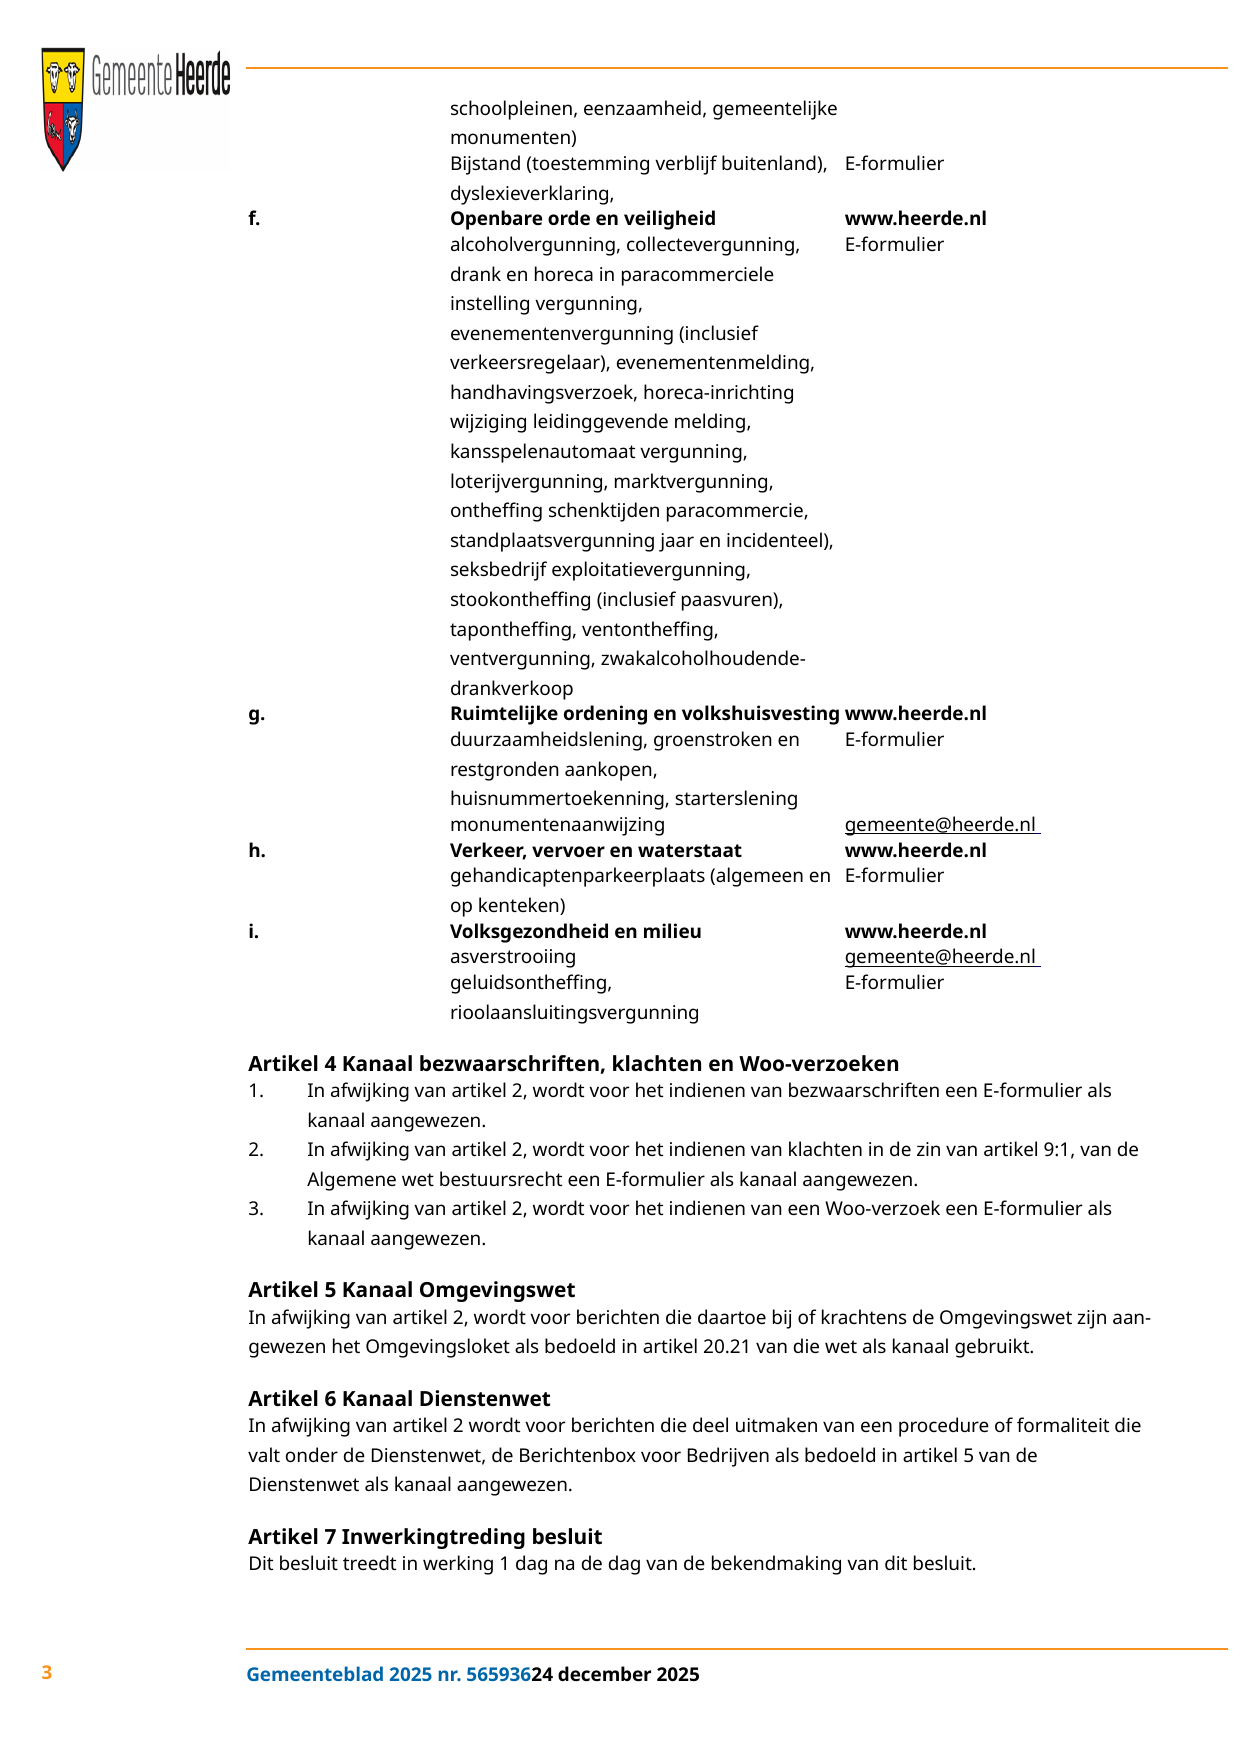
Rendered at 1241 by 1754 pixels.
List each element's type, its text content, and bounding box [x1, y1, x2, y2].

table_cell [248, 944, 450, 969]
table_cell [248, 970, 450, 1025]
table_cell h. [248, 837, 450, 863]
table_cell Ruimtelijke ordening en volkshuisvesting [450, 701, 844, 726]
table_cell E-formulier [845, 150, 1152, 205]
table_cell asverstrooiing [450, 944, 844, 969]
table_cell geluidsontheffing, rioolaansluitingsvergunning [450, 970, 844, 1025]
text In afwijking van artikel 2, wordt voor berichten die daartoe bij of krachtens de Omgevingswet zijn aan- gewezen het Omgevingsloket als bedoeld in artikel 20.21 van die wet als kanaal gebruikt. [248, 1304, 1152, 1359]
table_cell [248, 726, 450, 811]
table_cell monumentenaanwijzing [450, 811, 844, 837]
table_cell [248, 95, 450, 150]
text Artikel 5 Kanaal Omgevingswet [248, 1276, 1152, 1304]
table_cell [845, 95, 1152, 150]
table_cell [248, 150, 450, 205]
table_cell www.heerde.nl [845, 918, 1152, 944]
text Artikel 7 Inwerkingtreding besluit [248, 1522, 1152, 1551]
text Dit besluit treedt in werking 1 dag na de dag van de bekendmaking van dit besluit. [248, 1551, 1152, 1576]
picture [41, 47, 231, 172]
list In afwijking van artikel 2, wordt voor het indienen van bezwaarschriften een E-formulier als kanaal aangewezen. [248, 1077, 1152, 1133]
table_cell schoolpleinen, eenzaamheid, gemeentelijke monumenten) [450, 95, 844, 150]
table_cell E-formulier [845, 863, 1152, 918]
table_cell f. [248, 205, 450, 231]
table_cell gehandicaptenparkeerplaats (algemeen en op kenteken) [450, 863, 844, 918]
table_cell duurzaamheidslening, groenstroken en restgronden aankopen, huisnummertoekenning, starterslening [450, 726, 844, 811]
list In afwijking van artikel 2, wordt voor het indienen van klachten in de zin van artikel 9:1, van de Algemene wet bestuursrecht een E-formulier als kanaal aangewezen. [248, 1136, 1152, 1192]
table_cell www.heerde.nl [845, 701, 1152, 726]
text Artikel 6 Kanaal Dienstenwet [248, 1384, 1152, 1412]
table_cell gemeente@heerde.nl [845, 811, 1152, 837]
table_cell www.heerde.nl [845, 205, 1152, 231]
table_cell [248, 231, 450, 701]
list In afwijking van artikel 2, wordt voor het indienen van een Woo-verzoek een E-formulier als kanaal aangewezen. [248, 1196, 1152, 1251]
table_cell g. [248, 701, 450, 726]
table_cell E-formulier [845, 970, 1152, 1025]
table_cell Openbare orde en veiligheid [450, 205, 844, 231]
table_cell Verkeer, vervoer en waterstaat [450, 837, 844, 863]
table_cell gemeente@heerde.nl [845, 944, 1152, 969]
table_cell [248, 811, 450, 837]
text In afwijking van artikel 2 wordt voor berichten die deel uitmaken van een procedure of formaliteit die valt onder de Dienstenwet, de Berichtenbox voor Bedrijven als bedoeld in artikel 5 van de Dienstenwet als kanaal aangewezen. [248, 1412, 1152, 1497]
table_cell E-formulier [845, 726, 1152, 811]
table_cell www.heerde.nl [845, 837, 1152, 863]
table_cell [248, 863, 450, 918]
table_cell alcoholvergunning, collectevergunning, drank en horeca in paracommerciele instelling vergunning, evenementenvergunning (inclusief verkeersregelaar), evenementenmelding, handhavingsverzoek, horeca-inrichting wijziging leidinggevende melding, kansspelenautomaat vergunning, loterijvergunning, marktvergunning, ontheffing schenktijden paracommercie, standplaatsvergunning jaar en incidenteel), seksbedrijf exploitatievergunning, stookontheffing (inclusief paasvuren), tapontheffing, ventontheffing, ventvergunning, zwakalcoholhoudende-drankverkoop [450, 231, 844, 701]
table_cell Bijstand (toestemming verblijf buitenland), dyslexieverklaring, [450, 150, 844, 205]
table_cell i. [248, 918, 450, 944]
text Artikel 4 Kanaal bezwaarschriften, klachten en Woo-verzoeken [248, 1049, 1152, 1077]
table_cell E-formulier [845, 231, 1152, 701]
table_cell Volksgezondheid en milieu [450, 918, 844, 944]
